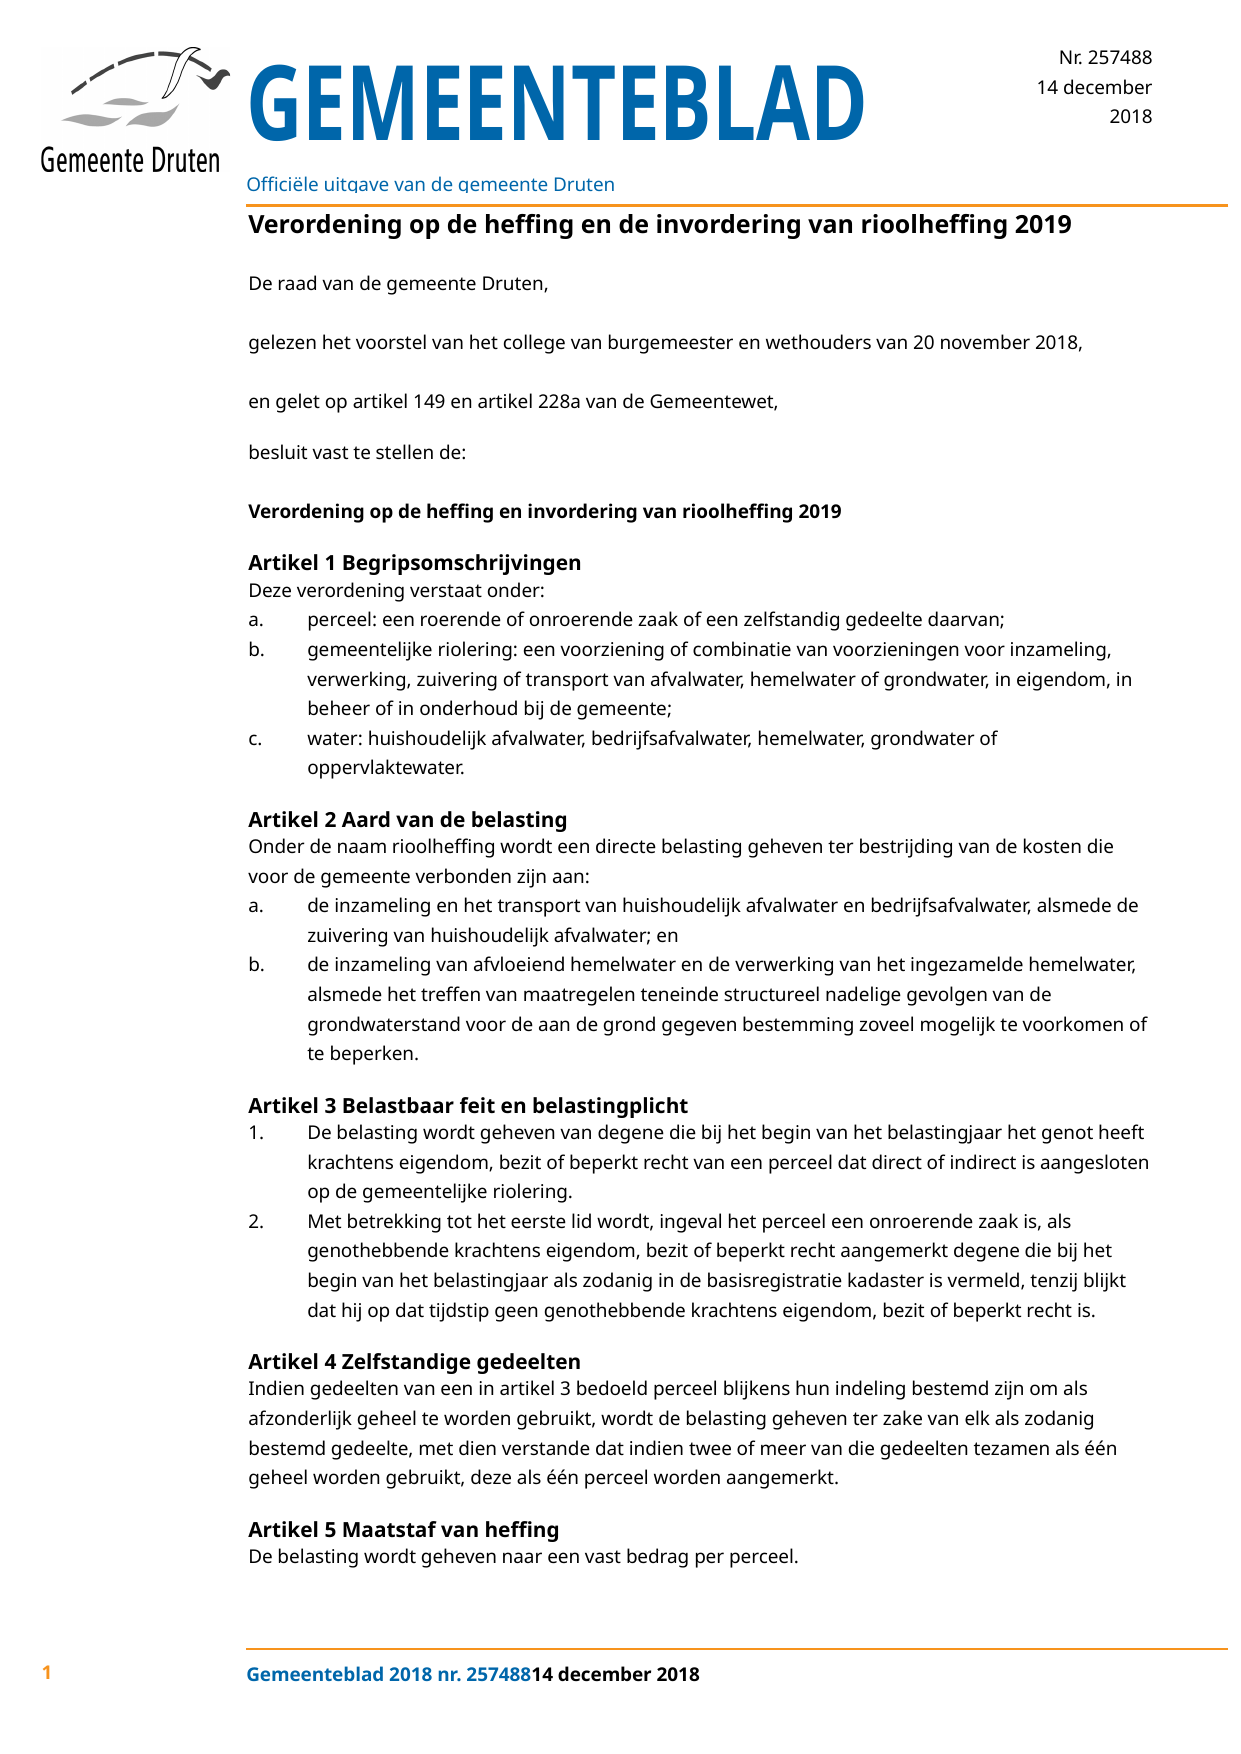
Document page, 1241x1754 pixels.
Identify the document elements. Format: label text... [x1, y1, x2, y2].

text Artikel 4 Zelfstandige gedeelten [248, 1347, 1152, 1376]
text besluit vast te stellen de: [248, 439, 1152, 465]
text Artikel 3 Belastbaar feit en belastingplicht [248, 1091, 1152, 1119]
text Onder de naam rioolheffing wordt een directe belasting geheven ter bestrijding van de kosten die voor de gemeente verbonden zijn aan: [248, 833, 1152, 889]
list gemeentelijke riolering: een voorziening of combinatie van voorzieningen voor inzameling, verwerking, zuivering of transport van afvalwater, hemelwater of grondwater, in eigendom, in beheer of in onderhoud bij de gemeente; [248, 636, 1152, 721]
list De belasting wordt geheven van degene die bij het begin van het belastingjaar het genot heeft krachtens eigendom, bezit of beperkt recht van een perceel dat direct of indirect is aangesloten op de gemeentelijke riolering. [248, 1119, 1152, 1204]
picture [41, 47, 231, 172]
list de inzameling en het transport van huishoudelijk afvalwater en bedrijfsafvalwater, alsmede de zuivering van huishoudelijk afvalwater; en [248, 892, 1152, 948]
text Verordening op de heffing en invordering van rioolheffing 2019 [248, 498, 1152, 524]
list water: huishoudelijk afvalwater, bedrijfsafvalwater, hemelwater, grondwater of oppervlaktewater. [248, 725, 1152, 780]
text Artikel 1 Begripsomschrijvingen [248, 548, 1152, 577]
text Deze verordening verstaat onder: [248, 577, 1152, 603]
text gelezen het voorstel van het college van burgemeester en wethouders van 20 november 2018, [248, 329, 1152, 355]
list de inzameling van afvloeiend hemelwater en de verwerking van het ingezamelde hemelwater, alsmede het treffen van maatregelen teneinde structureel nadelige gevolgen van de grondwaterstand voor de aan de grond gegeven bestemming zoveel mogelijk te voorkomen of te beperken. [248, 952, 1152, 1066]
text Indien gedeelten van een in artikel 3 bedoeld perceel blijkens hun indeling bestemd zijn om als afzonderlijk geheel te worden gebruikt, wordt de belasting geheven ter zake van elk als zodanig bestemd gedeelte, met dien verstande dat indien twee of meer van die gedeelten tezamen als één geheel worden gebruikt, deze als één perceel worden aangemerkt. [248, 1376, 1152, 1490]
text Artikel 2 Aard van de belasting [248, 805, 1152, 833]
text Artikel 5 Maatstaf van heffing [248, 1515, 1152, 1543]
list Met betrekking tot het eerste lid wordt, ingeval het perceel een onroerende zaak is, als genothebbende krachtens eigendom, bezit of beperkt recht aangemerkt degene die bij het begin van het belastingjaar als zodanig in de basisregistratie kadaster is vermeld, tenzij blijkt dat hij op dat tijdstip geen genothebbende krachtens eigendom, bezit of beperkt recht is. [248, 1208, 1152, 1322]
text Verordening op de heffing en de invordering van rioolheffing 2019 [248, 207, 1152, 241]
text De belasting wordt geheven naar een vast bedrag per perceel. [248, 1543, 1152, 1569]
text en gelet op artikel 149 en artikel 228a van de Gemeentewet, [248, 389, 1152, 414]
list perceel: een roerende of onroerende zaak of een zelfstandig gedeelte daarvan; [248, 607, 1152, 632]
text De raad van de gemeente Druten, [248, 270, 1152, 296]
